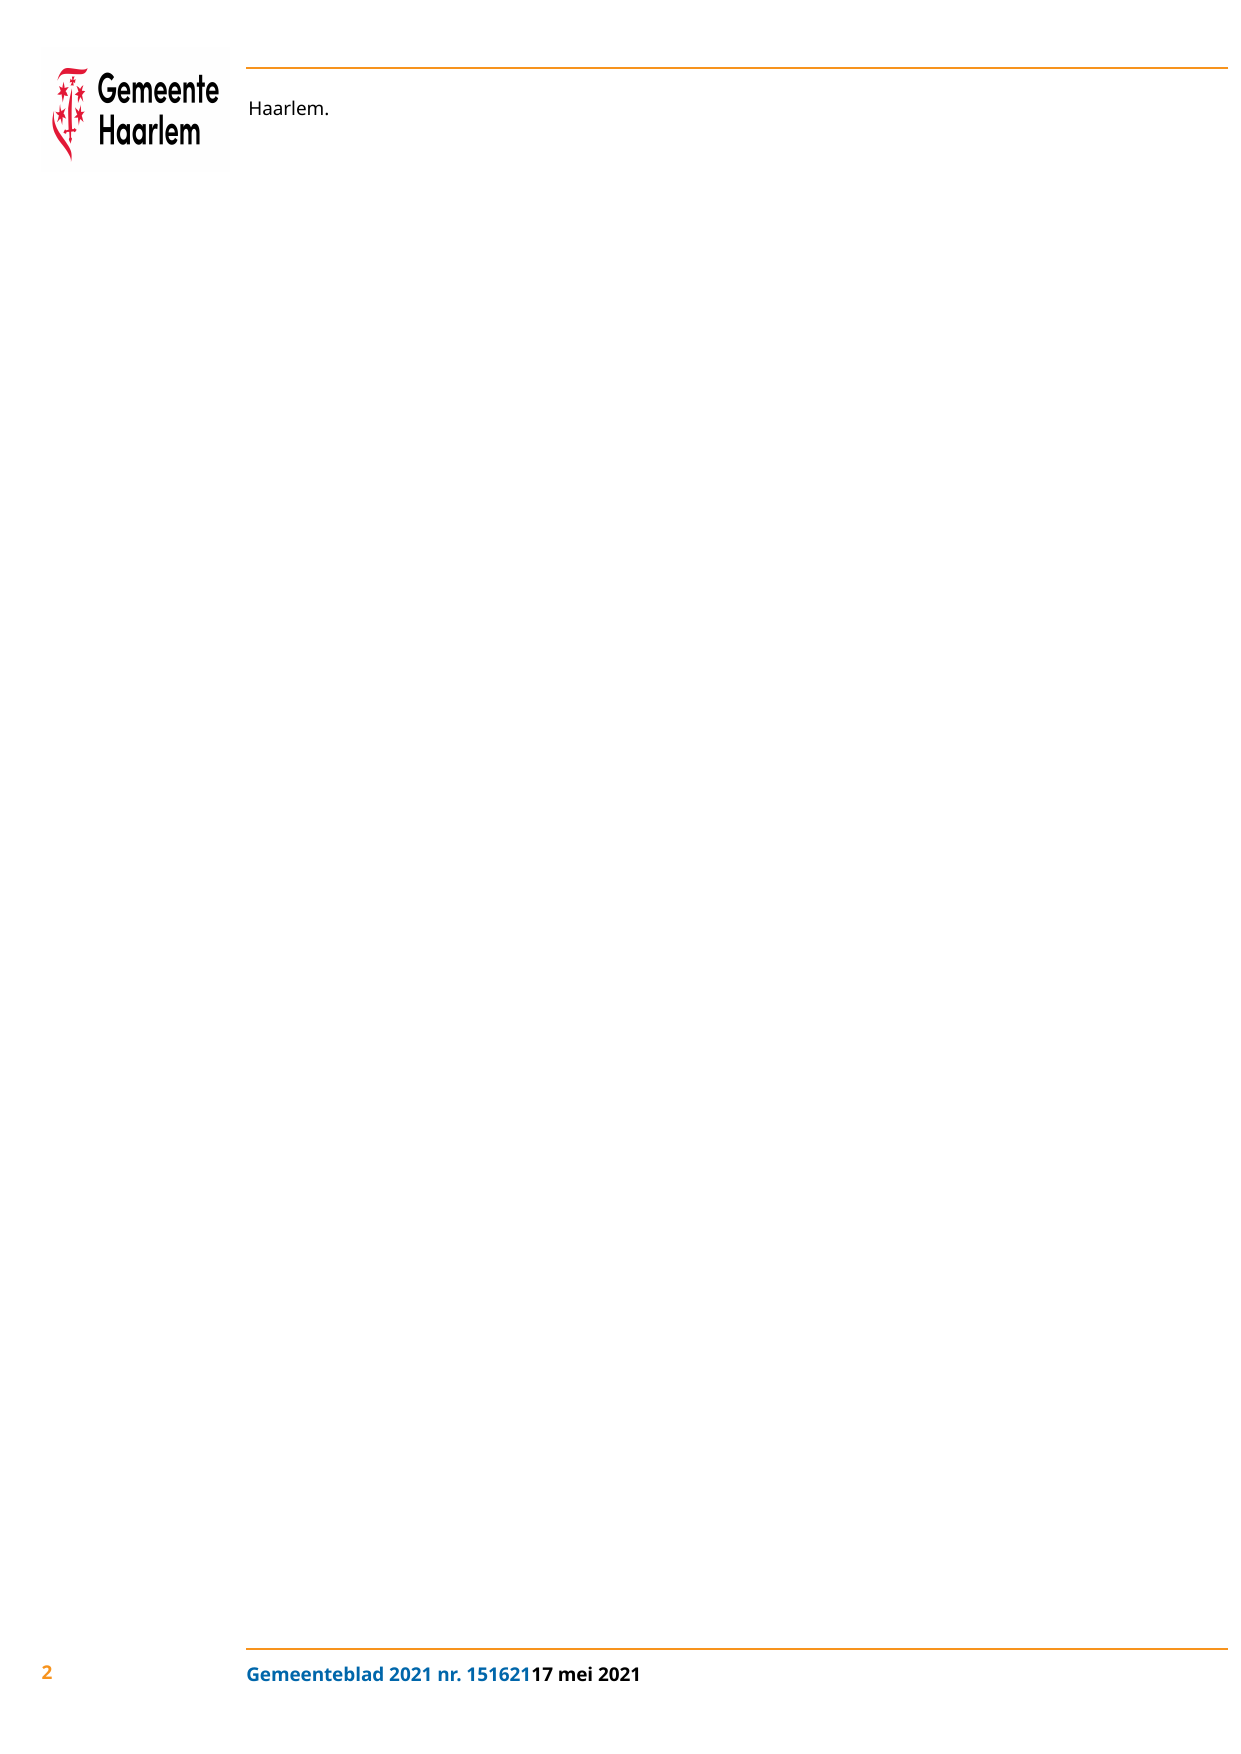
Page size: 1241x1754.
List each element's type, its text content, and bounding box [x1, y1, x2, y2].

picture [41, 47, 231, 172]
text Haarlem. [248, 95, 1152, 121]
